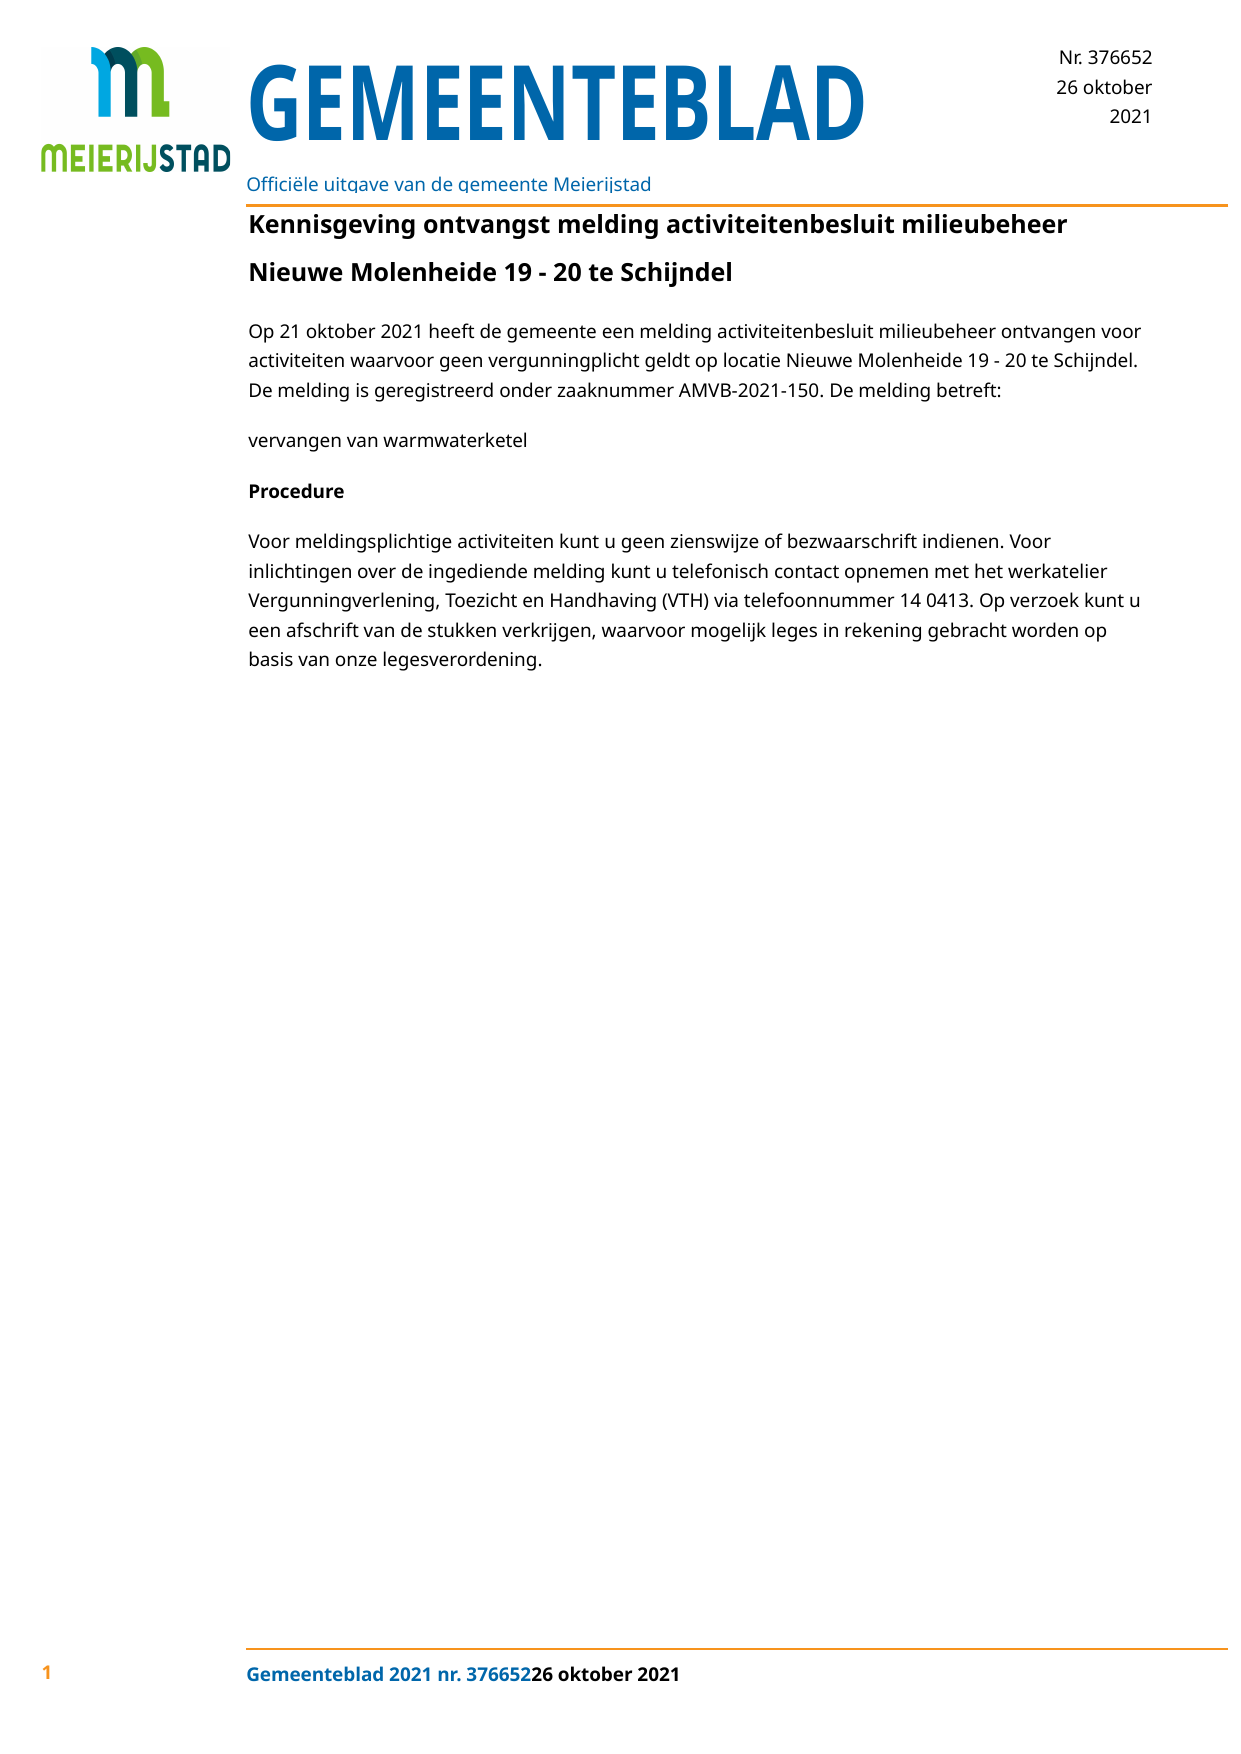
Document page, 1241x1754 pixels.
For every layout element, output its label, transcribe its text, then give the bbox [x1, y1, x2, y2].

text Voor meldingsplichtige activiteiten kunt u geen zienswijze of bezwaarschrift indienen. Voor inlichtingen over de ingediende melding kunt u telefonisch contact opnemen met het werkatelier Vergunningverlening, Toezicht en Handhaving (VTH) via telefoonnummer 14 0413. Op verzoek kunt u een afschrift van de stukken verkrijgen, waarvoor mogelijk leges in rekening gebracht worden op basis van onze legesverordening. [248, 528, 1152, 672]
text Op 21 oktober 2021 heeft de gemeente een melding activiteitenbesluit milieubeheer ontvangen voor activiteiten waarvoor geen vergunningplicht geldt op locatie Nieuwe Molenheide 19 - 20 te Schijndel. De melding is geregistreerd onder zaaknummer AMVB-2021-150. De melding betreft: [248, 318, 1152, 403]
text vervangen van warmwaterketel [248, 427, 1152, 453]
text Procedure [248, 478, 1152, 504]
picture [41, 47, 231, 172]
text Kennisgeving ontvangst melding activiteitenbesluit milieubeheer Nieuwe Molenheide 19 - 20 te Schijndel [248, 207, 1152, 288]
